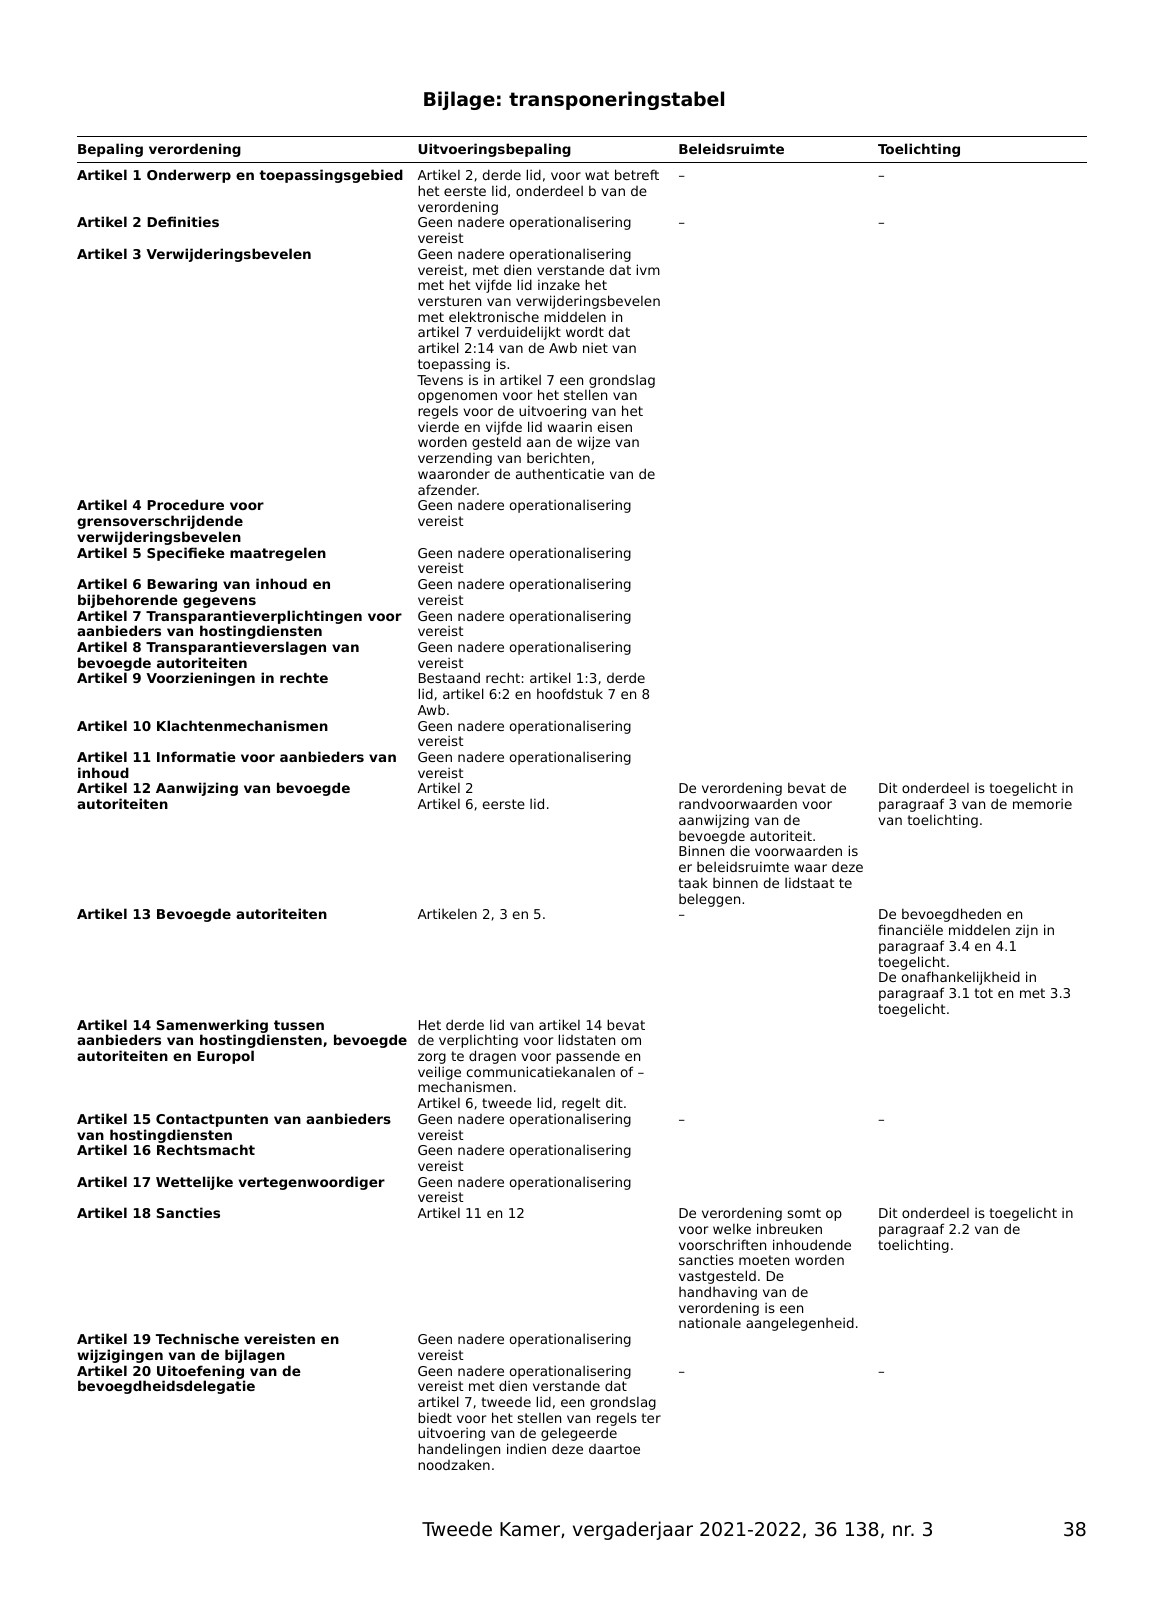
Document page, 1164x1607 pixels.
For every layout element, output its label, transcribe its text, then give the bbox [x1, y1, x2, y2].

table_cell [872, 577, 1087, 608]
table_cell Artikel 10 Klachtenmechanismen [77, 719, 411, 750]
table_cell Artikel 7 Transparantieverplichtingen voor aanbieders van hostingdiensten [77, 608, 411, 640]
table_cell [872, 247, 1087, 498]
table_cell – [872, 1112, 1087, 1143]
table_cell [872, 719, 1087, 750]
table_cell Geen nadere operationalisering vereist [411, 640, 672, 671]
table_cell [672, 577, 872, 608]
table_header Bepaling verordening [77, 137, 411, 162]
table_cell [872, 1332, 1087, 1363]
table_cell Geen nadere operationalisering vereist [411, 577, 672, 608]
table_cell [872, 1175, 1087, 1206]
table_cell De verordening bevat de randvoorwaarden voor aanwijzing van de bevoegde autoriteit. Binnen die voorwaarden is er beleidsruimte waar deze taak binnen de lidstaat te beleggen. [672, 781, 872, 907]
table_cell Artikel 17 Wettelijke vertegenwoordiger [77, 1175, 411, 1206]
table_cell – [672, 163, 872, 215]
table_cell De bevoegdheden en financiële middelen zijn in paragraaf 3.4 en 4.1 toegelicht. De onafhankelijkheid in paragraaf 3.1 tot en met 3.3 toegelicht. [872, 907, 1087, 1017]
table_cell Artikel 20 Uitoefening van de bevoegdheidsdelegatie [77, 1363, 411, 1473]
table_cell Artikel 2, derde lid, voor wat betreft het eerste lid, onderdeel b van de verordening [411, 163, 672, 215]
table_cell Geen nadere operationalisering vereist [411, 545, 672, 577]
table_cell [672, 1017, 872, 1112]
table_cell [672, 545, 872, 577]
table_cell Dit onderdeel is toegelicht in paragraaf 3 van de memorie van toelichting. [872, 781, 1087, 907]
table_cell Artikel 6 Bewaring van inhoud en bijbehorende gegevens [77, 577, 411, 608]
table_cell – [872, 1363, 1087, 1473]
table_cell Geen nadere operationalisering vereist met dien verstande dat artikel 7, tweede lid, een grondslag biedt voor het stellen van regels ter uitvoering van de gelegeerde handelingen indien deze daartoe noodzaken. [411, 1363, 672, 1473]
table_cell Artikel 15 Contactpunten van aanbieders van hostingdiensten [77, 1112, 411, 1143]
table_cell [672, 1332, 872, 1363]
table_cell [672, 498, 872, 545]
table_cell Artikel 16 Rechtsmacht [77, 1143, 411, 1174]
table_cell Artikel 18 Sancties [77, 1206, 411, 1332]
table_header Uitvoeringsbepaling [411, 137, 672, 162]
table_cell [672, 1175, 872, 1206]
table_cell – [672, 1112, 872, 1143]
table_cell Artikel 14 Samenwerking tussen aanbieders van hostingdiensten, bevoegde autoriteiten en Europol [77, 1017, 411, 1112]
table_cell [672, 247, 872, 498]
table_cell Artikel 11 Informatie voor aanbieders van inhoud [77, 750, 411, 781]
table_cell Artikelen 2, 3 en 5. [411, 907, 672, 1017]
table_cell [672, 750, 872, 781]
table_cell – [872, 215, 1087, 247]
table_header Beleidsruimte [672, 137, 872, 162]
table_cell – [672, 215, 872, 247]
table_cell Geen nadere operationalisering vereist [411, 1112, 672, 1143]
table_cell Geen nadere operationalisering vereist [411, 498, 672, 545]
table_cell [872, 640, 1087, 671]
table_cell [672, 1143, 872, 1174]
table_cell [872, 671, 1087, 718]
table_cell Geen nadere operationalisering vereist [411, 1332, 672, 1363]
table_cell Artikel 12 Aanwijzing van bevoegde autoriteiten [77, 781, 411, 907]
table_cell Geen nadere operationalisering vereist [411, 719, 672, 750]
table_cell Artikel 13 Bevoegde autoriteiten [77, 907, 411, 1017]
table_cell [672, 719, 872, 750]
table_cell – [672, 1363, 872, 1473]
table_cell – [672, 907, 872, 1017]
table_cell [872, 545, 1087, 577]
table_cell [872, 1017, 1087, 1112]
table_cell – [872, 163, 1087, 215]
table_cell Artikel 9 Voorzieningen in rechte [77, 671, 411, 718]
table_cell Artikel 3 Verwijderingsbevelen [77, 247, 411, 498]
table_cell De verordening somt op voor welke inbreuken voorschriften inhoudende sancties moeten worden vastgesteld. De handhaving van de verordening is een nationale aangelegenheid. [672, 1206, 872, 1332]
table_cell Artikel 4 Procedure voor grensoverschrijdende verwijderingsbevelen [77, 498, 411, 545]
table_cell Artikel 19 Technische vereisten en wijzigingen van de bijlagen [77, 1332, 411, 1363]
table_cell Geen nadere operationalisering vereist [411, 1143, 672, 1174]
table_cell Artikel 2 Definities [77, 215, 411, 247]
subtitle Bijlage: transponeringstabel [77, 89, 1087, 111]
table_cell Geen nadere operationalisering vereist [411, 750, 672, 781]
table_cell [672, 640, 872, 671]
table_cell Artikel 11 en 12 [411, 1206, 672, 1332]
table_cell Geen nadere operationalisering vereist, met dien verstande dat ivm met het vijfde lid inzake het versturen van verwijderingsbevelen met elektronische middelen in artikel 7 verduidelijkt wordt dat artikel 2:14 van de Awb niet van toepassing is. Tevens is in artikel 7 een grondslag opgenomen voor het stellen van regels voor de uitvoering van het vierde en vijfde lid waarin eisen worden gesteld aan de wijze van verzending van berichten, waaronder de authenticatie van de afzender. [411, 247, 672, 498]
table_cell [672, 608, 872, 640]
table_header Toelichting [872, 137, 1087, 162]
table_cell Artikel 5 Specifieke maatregelen [77, 545, 411, 577]
table_cell Het derde lid van artikel 14 bevat de verplichting voor lidstaten om zorg te dragen voor passende en veilige communicatiekanalen of – mechanismen. Artikel 6, tweede lid, regelt dit. [411, 1017, 672, 1112]
table_cell Geen nadere operationalisering vereist [411, 1175, 672, 1206]
table_cell Artikel 8 Transparantieverslagen van bevoegde autoriteiten [77, 640, 411, 671]
table_cell Geen nadere operationalisering vereist [411, 608, 672, 640]
table_cell Artikel 1 Onderwerp en toepassingsgebied [77, 163, 411, 215]
table_cell Dit onderdeel is toegelicht in paragraaf 2.2 van de toelichting. [872, 1206, 1087, 1332]
table_cell [872, 498, 1087, 545]
table_cell [872, 608, 1087, 640]
table_cell Geen nadere operationalisering vereist [411, 215, 672, 247]
table_cell [672, 671, 872, 718]
table_cell [872, 1143, 1087, 1174]
table_cell Artikel 2 Artikel 6, eerste lid. [411, 781, 672, 907]
table_cell [872, 750, 1087, 781]
table_cell Bestaand recht: artikel 1:3, derde lid, artikel 6:2 en hoofdstuk 7 en 8 Awb. [411, 671, 672, 718]
